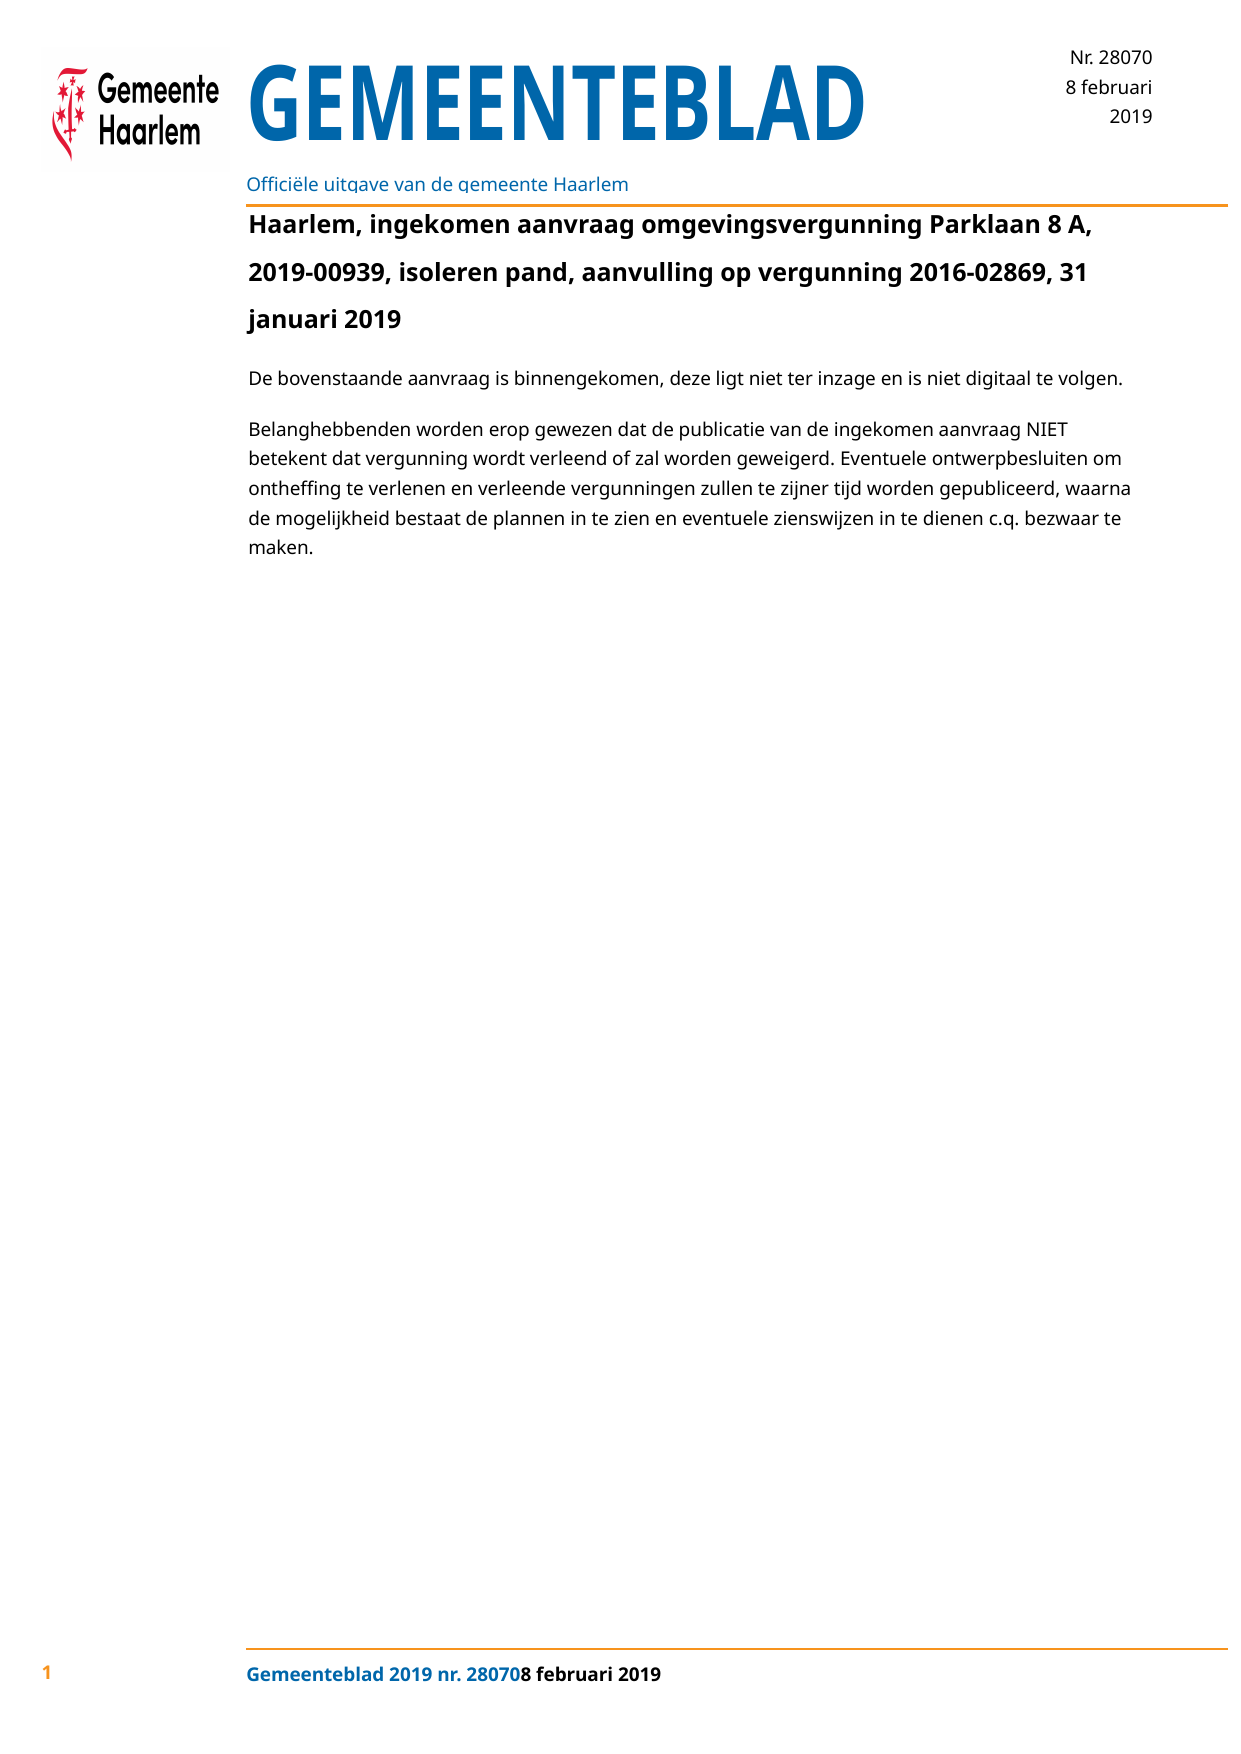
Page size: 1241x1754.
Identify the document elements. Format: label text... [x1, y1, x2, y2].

text Belanghebbenden worden erop gewezen dat de publicatie van de ingekomen aanvraag NIET betekent dat vergunning wordt verleend of zal worden geweigerd. Eventuele ontwerpbesluiten om ontheffing te verlenen en verleende vergunningen zullen te zijner tijd worden gepubliceerd, waarna de mogelijkheid bestaat de plannen in te zien en eventuele zienswijzen in te dienen c.q. bezwaar te maken. [248, 416, 1152, 560]
picture [41, 47, 231, 172]
text De bovenstaande aanvraag is binnengekomen, deze ligt niet ter inzage en is niet digitaal te volgen. [248, 366, 1152, 391]
text Haarlem, ingekomen aanvraag omgevingsvergunning Parklaan 8 A, 2019-00939, isoleren pand, aanvulling op vergunning 2016-02869, 31 januari 2019 [248, 207, 1152, 336]
